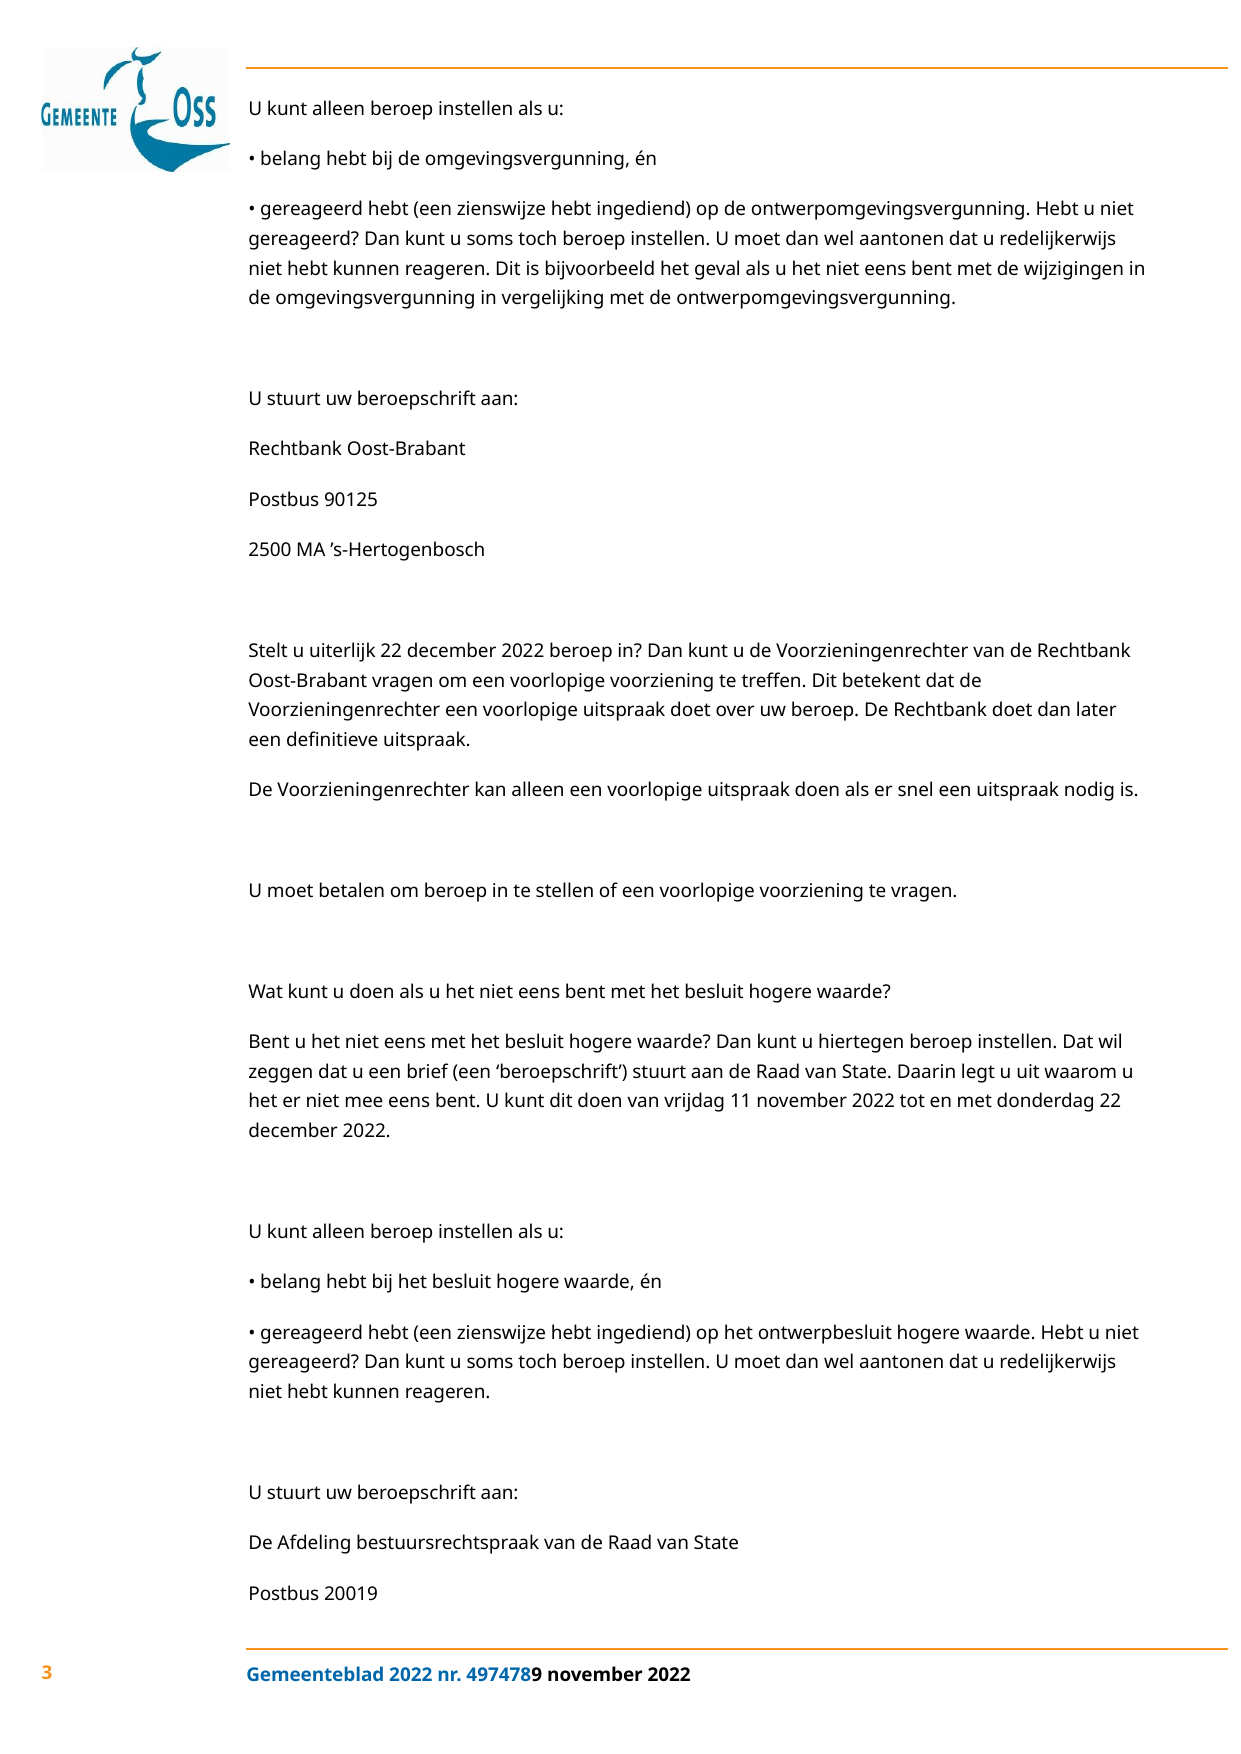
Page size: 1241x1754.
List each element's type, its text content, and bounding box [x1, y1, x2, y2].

text Wat kunt u doen als u het niet eens bent met het besluit hogere waarde? [248, 978, 1152, 1004]
text Rechtbank Oost-Brabant [248, 436, 1152, 461]
text U stuurt uw beroepschrift aan: [248, 385, 1152, 411]
picture [41, 47, 231, 172]
text De Voorzieningenrechter kan alleen een voorlopige uitspraak doen als er snel een uitspraak nodig is. [248, 776, 1152, 802]
text • belang hebt bij de omgevingsvergunning, én [248, 145, 1152, 171]
text De Afdeling bestuursrechtspraak van de Raad van State [248, 1529, 1152, 1555]
text • belang hebt bij het besluit hogere waarde, én [248, 1268, 1152, 1294]
text U kunt alleen beroep instellen als u: [248, 1218, 1152, 1244]
text Stelt u uiterlijk 22 december 2022 beroep in? Dan kunt u de Voorzieningenrechter van de Rechtbank Oost-Brabant vragen om een voorlopige voorziening te treffen. Dit betekent dat de Voorzieningenrechter een voorlopige uitspraak doet over uw beroep. De Rechtbank doet dan later een definitieve uitspraak. [248, 637, 1152, 752]
text Postbus 90125 [248, 486, 1152, 512]
text U stuurt uw beroepschrift aan: [248, 1479, 1152, 1505]
text • gereageerd hebt (een zienswijze hebt ingediend) op het ontwerpbesluit hogere waarde. Hebt u niet gereageerd? Dan kunt u soms toch beroep instellen. U moet dan wel aantonen dat u redelijkerwijs niet hebt kunnen reageren. [248, 1319, 1152, 1404]
text 2500 MA ’s-Hertogenbosch [248, 536, 1152, 562]
text Postbus 20019 [248, 1580, 1152, 1606]
text U kunt alleen beroep instellen als u: [248, 95, 1152, 121]
text U moet betalen om beroep in te stellen of een voorlopige voorziening te vragen. [248, 877, 1152, 903]
text Bent u het niet eens met het besluit hogere waarde? Dan kunt u hiertegen beroep instellen. Dat wil zeggen dat u een brief (een ‘beroepschrift’) stuurt aan de Raad van State. Daarin legt u uit waarom u het er niet mee eens bent. U kunt dit doen van vrijdag 11 november 2022 tot en met donderdag 22 december 2022. [248, 1028, 1152, 1143]
text • gereageerd hebt (een zienswijze hebt ingediend) op de ontwerpomgevingsvergunning. Hebt u niet gereageerd? Dan kunt u soms toch beroep instellen. U moet dan wel aantonen dat u redelijkerwijs niet hebt kunnen reageren. Dit is bijvoorbeeld het geval als u het niet eens bent met de wijzigingen in de omgevingsvergunning in vergelijking met de ontwerpomgevingsvergunning. [248, 196, 1152, 310]
